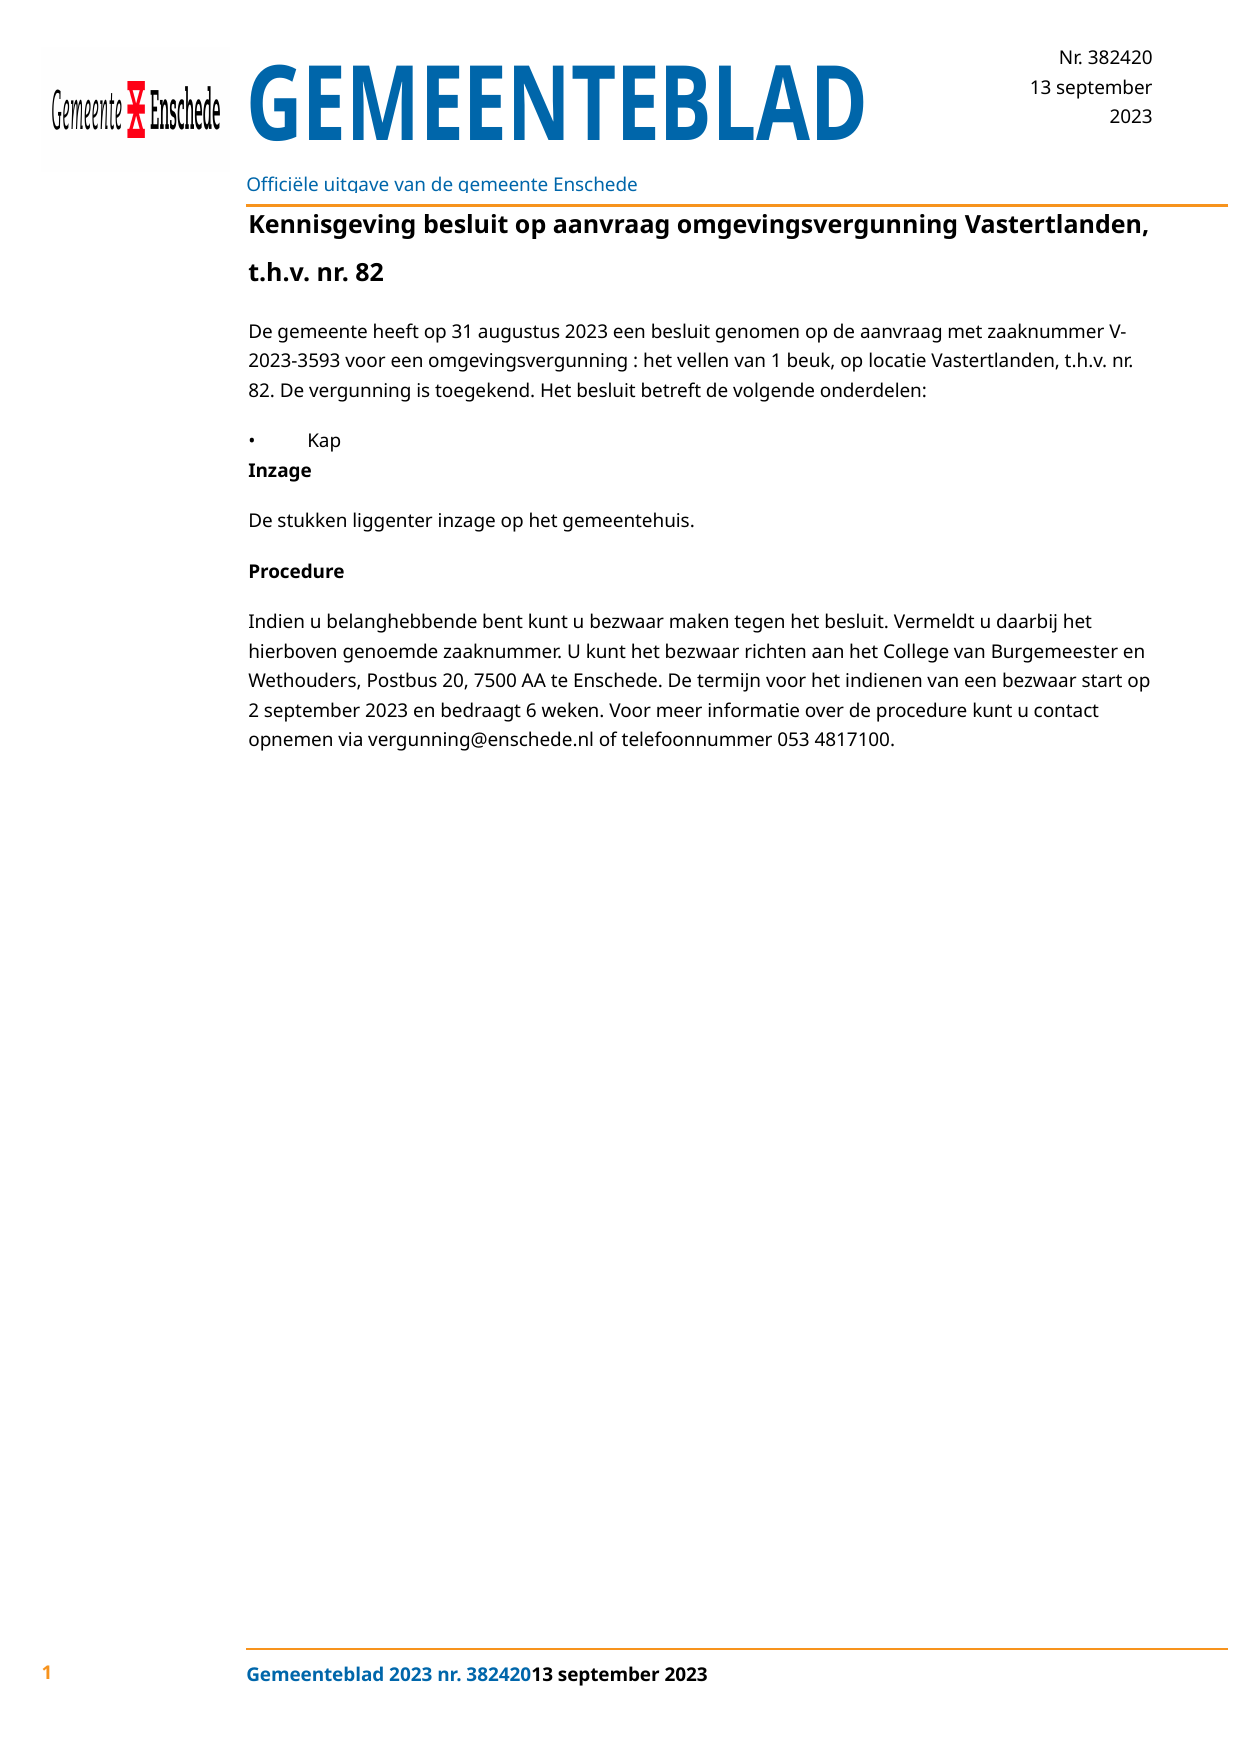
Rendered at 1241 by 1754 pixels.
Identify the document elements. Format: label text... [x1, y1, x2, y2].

text De stukken liggenter inzage op het gemeentehuis. [248, 507, 1152, 533]
text Procedure [248, 558, 1152, 584]
text Indien u belanghebbende bent kunt u bezwaar maken tegen het besluit. Vermeldt u daarbij het hierboven genoemde zaaknummer. U kunt het bezwaar richten aan het College van Burgemees­ter en Wethouders, Postbus 20, 7500 AA te Enschede. De termijn voor het indienen van een bezwaar start op 2 september 2023 en bedraagt 6 weken. Voor meer informatie over de procedure kunt u contact opnemen via vergunning@enschede.nl of telefoonnummer 053 4817100. [248, 608, 1152, 752]
text Inzage [248, 457, 1152, 483]
list Kap [248, 427, 1152, 453]
picture [41, 47, 231, 172]
text De gemeente heeft op 31 augustus 2023 een besluit genomen op de aanvraag met zaaknummer V-2023-3593 voor een omgevingsvergunning : het vellen van 1 beuk, op locatie Vastertlanden, t.h.v. nr. 82. De vergunning is toegekend. Het besluit betreft de volgende onderdelen: [248, 318, 1152, 403]
text Kennisgeving besluit op aanvraag omgevingsvergunning Vastertlanden, t.h.v. nr. 82 [248, 207, 1152, 288]
